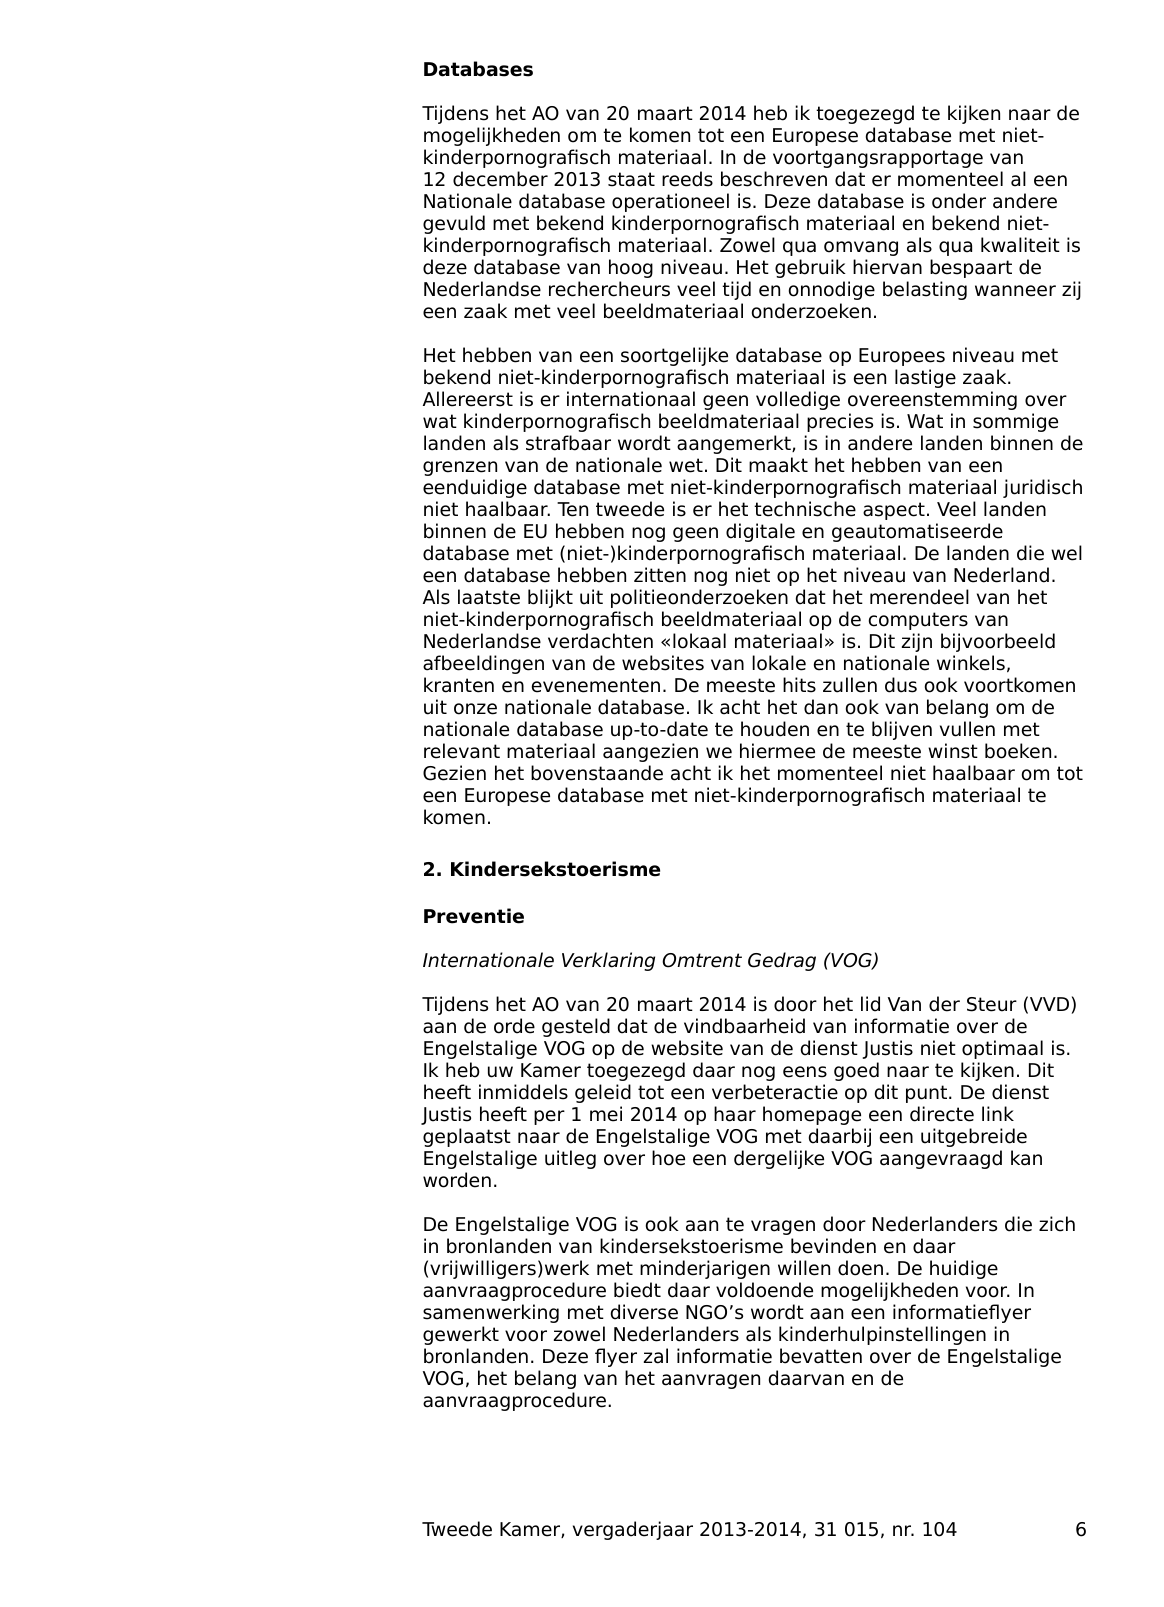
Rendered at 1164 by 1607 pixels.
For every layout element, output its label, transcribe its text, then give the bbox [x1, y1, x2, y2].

subtitle 2. Kindersekstoerisme [422, 859, 1087, 881]
text De Engelstalige VOG is ook aan te vragen door Nederlanders die zich in bronlanden van kindersekstoerisme bevinden en daar (vrijwilligers)werk met minderjarigen willen doen. De huidige aanvraagprocedure biedt daar voldoende mogelijkheden voor. In samenwerking met diverse NGO’s wordt aan een informatieflyer gewerkt voor zowel Nederlanders als kinderhulpinstellingen in bronlanden. Deze flyer zal informatie bevatten over de Engelstalige VOG, het belang van het aanvragen daarvan en de aanvraagprocedure. [422, 1214, 1087, 1412]
subtitle Preventie [422, 906, 1087, 928]
text Tijdens het AO van 20 maart 2014 is door het lid Van der Steur (VVD) aan de orde gesteld dat de vindbaarheid van informatie over de Engelstalige VOG op de website van de dienst Justis niet optimaal is. Ik heb uw Kamer toegezegd daar nog eens goed naar te kijken. Dit heeft inmiddels geleid tot een verbeteractie op dit punt. De dienst Justis heeft per 1 mei 2014 op haar homepage een directe link geplaatst naar de Engelstalige VOG met daarbij een uitgebreide Engelstalige uitleg over hoe een dergelijke VOG aangevraagd kan worden. [422, 994, 1087, 1192]
subtitle Databases [422, 59, 1087, 81]
text Tijdens het AO van 20 maart 2014 heb ik toegezegd te kijken naar de mogelijkheden om te komen tot een Europese database met niet-kinderpornografisch materiaal. In de voortgangsrapportage van 12 december 2013 staat reeds beschreven dat er momenteel al een Nationale database operationeel is. Deze database is onder andere gevuld met bekend kinderpornografisch materiaal en bekend niet-kinderpornografisch materiaal. Zowel qua omvang als qua kwaliteit is deze database van hoog niveau. Het gebruik hiervan bespaart de Nederlandse rechercheurs veel tijd en onnodige belasting wanneer zij een zaak met veel beeldmateriaal onderzoeken. [422, 103, 1087, 323]
text Het hebben van een soortgelijke database op Europees niveau met bekend niet-kinderpornografisch materiaal is een lastige zaak. Allereerst is er internationaal geen volledige overeenstemming over wat kinderpornografisch beeldmateriaal precies is. Wat in sommige landen als strafbaar wordt aangemerkt, is in andere landen binnen de grenzen van de nationale wet. Dit maakt het hebben van een eenduidige database met niet-kinderpornografisch materiaal juridisch niet haalbaar. Ten tweede is er het technische aspect. Veel landen binnen de EU hebben nog geen digitale en geautomatiseerde database met (niet-)kinderpornografisch materiaal. De landen die wel een database hebben zitten nog niet op het niveau van Nederland. Als laatste blijkt uit politieonderzoeken dat het merendeel van het niet-kinderpornografisch beeldmateriaal op de computers van Nederlandse verdachten «lokaal materiaal» is. Dit zijn bijvoorbeeld afbeeldingen van de websites van lokale en nationale winkels, kranten en evenementen. De meeste hits zullen dus ook voortkomen uit onze nationale database. Ik acht het dan ook van belang om de nationale database up-to-date te houden en te blijven vullen met relevant materiaal aangezien we hiermee de meeste winst boeken. Gezien het bovenstaande acht ik het momenteel niet haalbaar om tot een Europese database met niet-kinderpornografisch materiaal te komen. [422, 345, 1087, 829]
subtitle Internationale Verklaring Omtrent Gedrag (VOG) [422, 950, 1087, 972]
